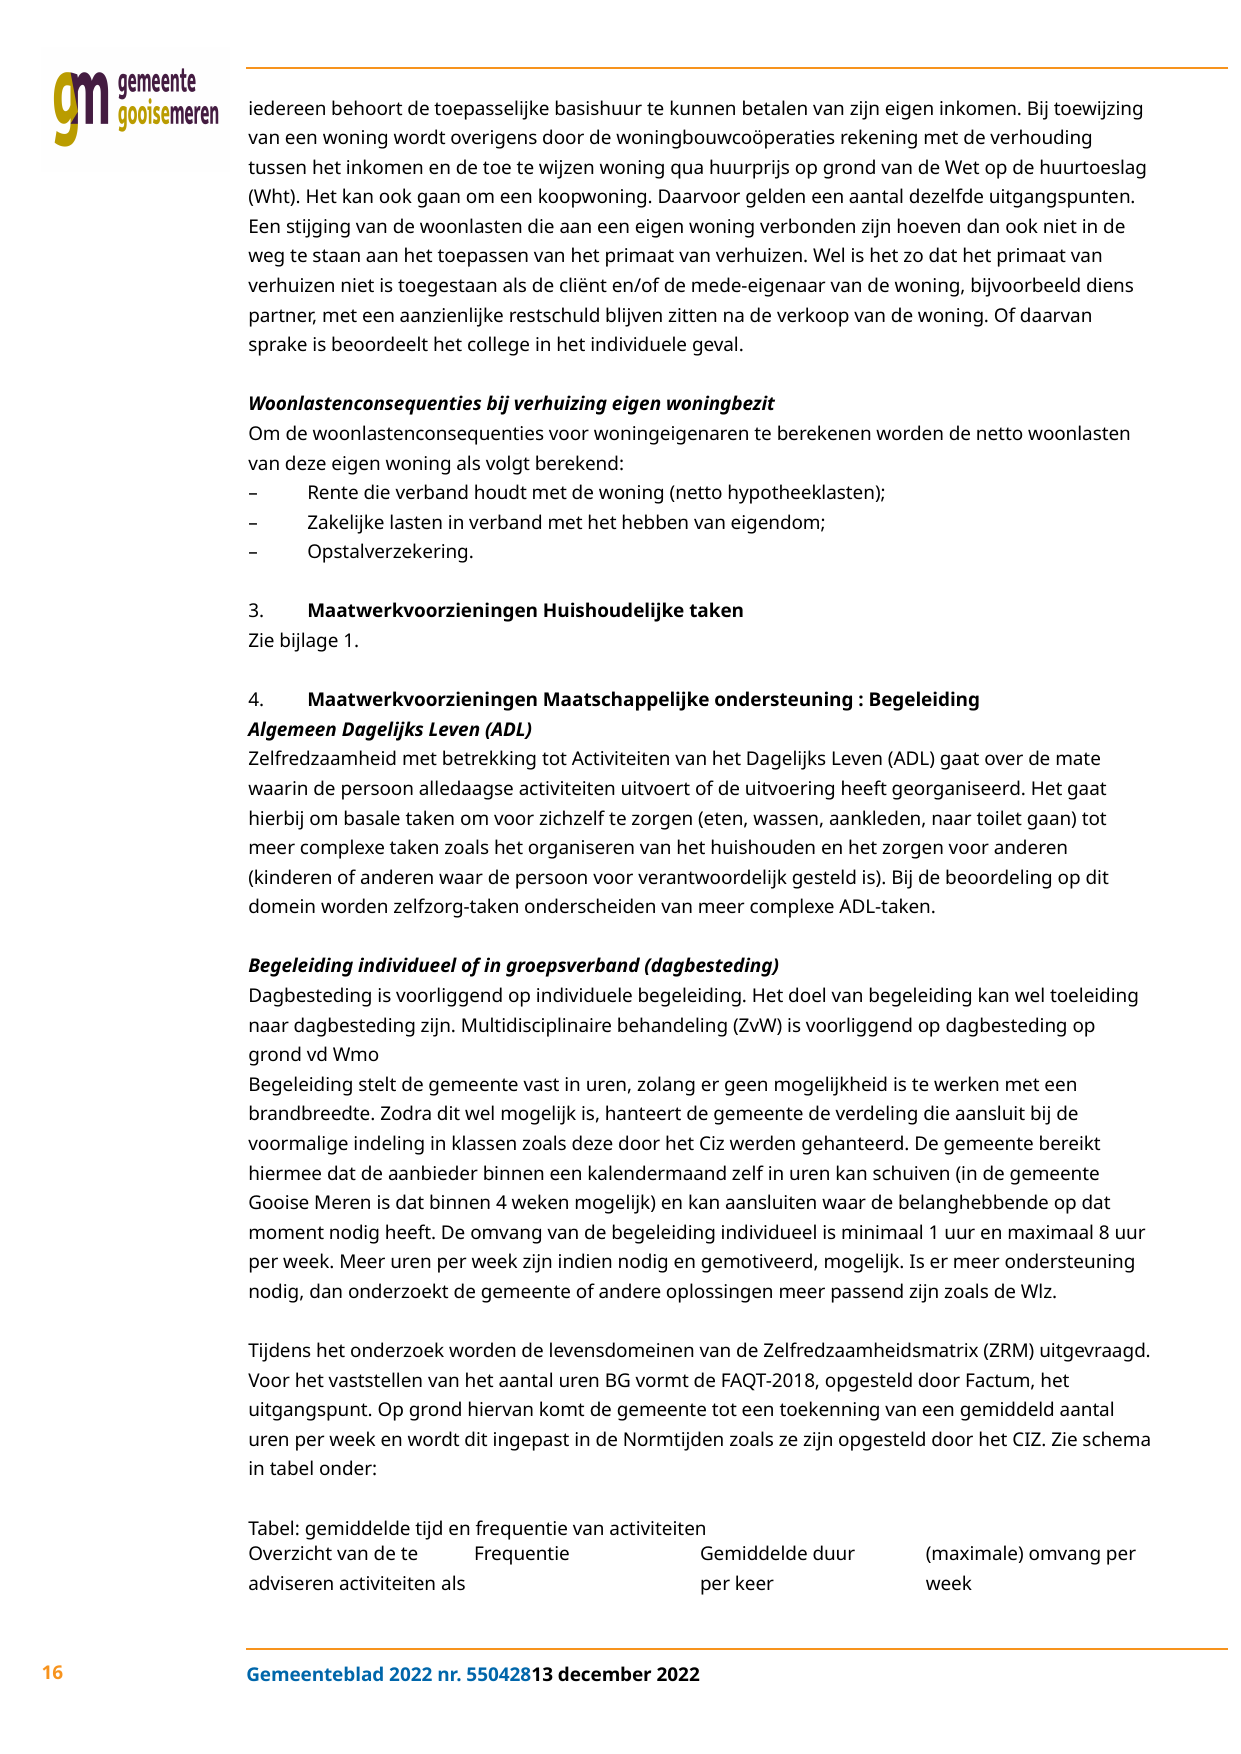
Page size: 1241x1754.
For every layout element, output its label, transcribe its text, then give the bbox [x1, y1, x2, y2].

list Zakelijke lasten in verband met het hebben van eigendom; [248, 509, 1152, 535]
list Opstalverzekering. [248, 538, 1152, 564]
text Begeleiding stelt de gemeente vast in uren, zolang er geen mogelijkheid is te werken met een brandbreedte. Zodra dit wel mogelijk is, hanteert de gemeente de verdeling die aansluit bij de voormalige indeling in klassen zoals deze door het Ciz werden gehanteerd. De gemeente bereikt hiermee dat de aanbieder binnen een kalendermaand zelf in uren kan schuiven (in de gemeente Gooise Meren is dat binnen 4 weken mogelijk) en kan aansluiten waar de belanghebbende op dat moment nodig heeft. De omvang van de begeleiding individueel is minimaal 1 uur en maximaal 8 uur per week. Meer uren per week zijn indien nodig en gemotiveerd, mogelijk. Is er meer ondersteuning nodig, dan onderzoekt de gemeente of andere oplossingen meer passend zijn zoals de Wlz. [248, 1071, 1152, 1304]
text Woonlastenconsequenties bij verhuizing eigen woningbezit [248, 391, 1152, 416]
table_cell Frequentie [474, 1541, 700, 1596]
list Maatwerkvoorzieningen Maatschappelijke ondersteuning : Begeleiding [248, 686, 1152, 712]
table_header Tabel: gemiddelde tijd en frequentie van activiteiten [248, 1515, 1152, 1541]
table_cell Gemiddelde duur per keer [700, 1541, 926, 1596]
text Begeleiding individueel of in groepsverband (dagbesteding) [248, 953, 1152, 978]
text iedereen behoort de toepasselijke basishuur te kunnen betalen van zijn eigen inkomen. Bij toewijzing van een woning wordt overigens door de woningbouwcoöperaties rekening met de verhouding tussen het inkomen en de toe te wijzen woning qua huurprijs op grond van de Wet op de huurtoeslag (Wht). Het kan ook gaan om een koopwoning. Daarvoor gelden een aantal dezelfde uitgangspunten. Een stijging van de woonlasten die aan een eigen woning verbonden zijn hoeven dan ook niet in de weg te staan aan het toepassen van het primaat van verhuizen. Wel is het zo dat het primaat van verhuizen niet is toegestaan als de cliënt en/of de mede-eigenaar van de woning, bijvoorbeeld diens partner, met een aanzienlijke restschuld blijven zitten na de verkoop van de woning. Of daarvan sprake is beoordeelt het college in het individuele geval. [248, 95, 1152, 357]
list Rente die verband houdt met de woning (netto hypotheeklasten); [248, 479, 1152, 505]
text Om de woonlastenconsequenties voor woningeigenaren te berekenen worden de netto woonlasten van deze eigen woning als volgt berekend: [248, 420, 1152, 476]
text Tijdens het onderzoek worden de levensdomeinen van de Zelfredzaamheidsmatrix (ZRM) uitgevraagd. Voor het vaststellen van het aantal uren BG vormt de FAQT-2018, opgesteld door Factum, het uitgangspunt. Op grond hiervan komt de gemeente tot een toekenning van een gemiddeld aantal uren per week en wordt dit ingepast in de Normtijden zoals ze zijn opgesteld door het CIZ. Zie schema in tabel onder: [248, 1337, 1152, 1481]
text Dagbesteding is voorliggend op individuele begeleiding. Het doel van begeleiding kan wel toeleiding naar dagbesteding zijn. Multidisciplinaire behandeling (ZvW) is voorliggend op dagbesteding op grond vd Wmo [248, 982, 1152, 1067]
picture [41, 47, 231, 172]
table_cell Overzicht van de te adviseren activiteiten als [248, 1541, 474, 1596]
text Zelfredzaamheid met betrekking tot Activiteiten van het Dagelijks Leven (ADL) gaat over de mate waarin de persoon alledaagse activiteiten uitvoert of de uitvoering heeft georganiseerd. Het gaat hierbij om basale taken om voor zichzelf te zorgen (eten, wassen, aankleden, naar toilet gaan) tot meer complexe taken zoals het organiseren van het huishouden en het zorgen voor anderen (kinderen of anderen waar de persoon voor verantwoordelijk gesteld is). Bij de beoordeling op dit domein worden zelfzorg-taken onderscheiden van meer complexe ADL-taken. [248, 746, 1152, 919]
table_cell (maximale) omvang per week [926, 1541, 1152, 1596]
list Maatwerkvoorzieningen Huishoudelijke taken [248, 598, 1152, 623]
text Zie bijlage 1. [248, 627, 1152, 653]
text Algemeen Dagelijks Leven (ADL) [248, 716, 1152, 742]
